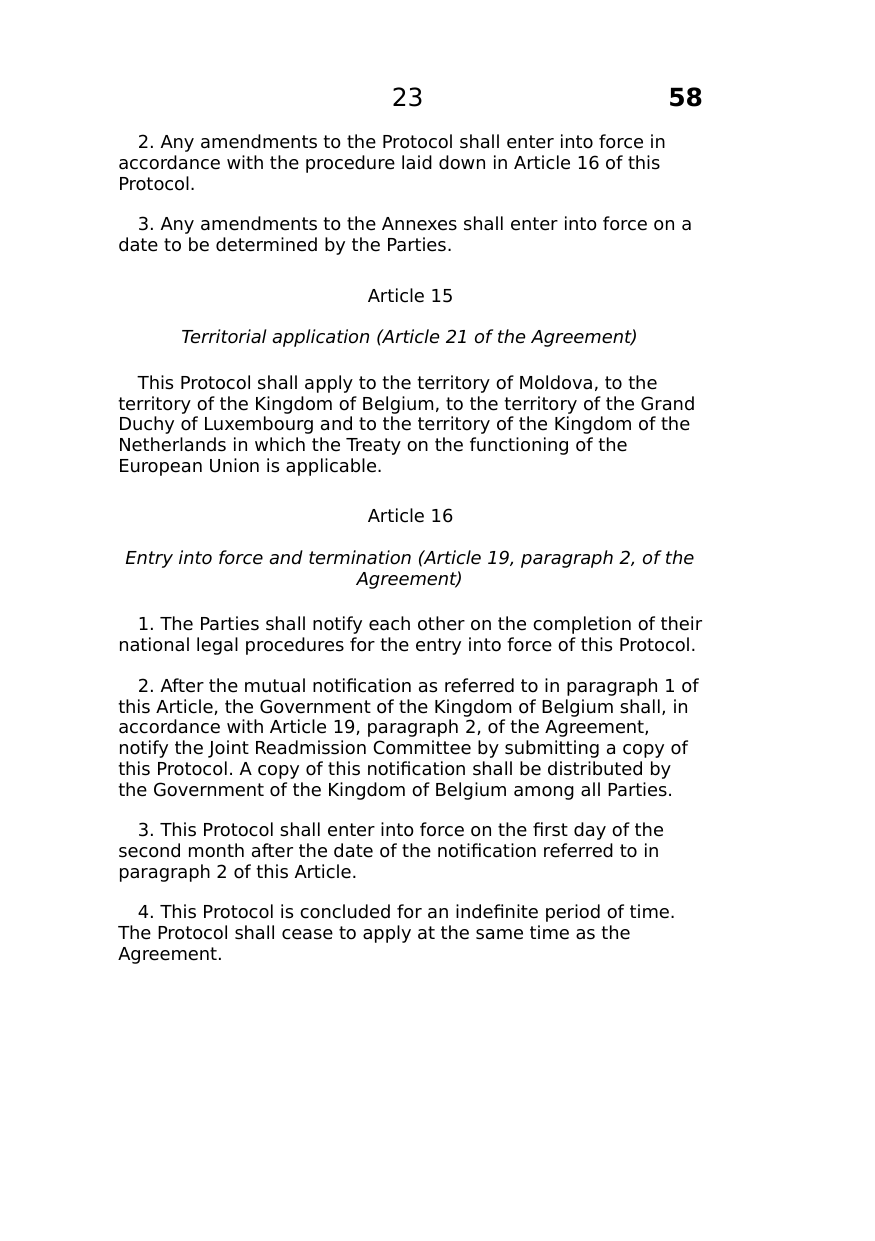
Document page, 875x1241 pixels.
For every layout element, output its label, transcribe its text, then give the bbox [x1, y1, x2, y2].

text 2. Any amendments to the Protocol shall enter into force in accordance with the procedure laid down in Article 16 of this Protocol. [118, 132, 703, 194]
subtitle Article 16 Entry into force and termination (Article 19, paragraph 2, of the Agreement) [118, 506, 703, 589]
text 4. This Protocol is concluded for an indefinite period of time. The Protocol shall cease to apply at the same time as the Agreement. [118, 902, 703, 964]
text 3. This Protocol shall enter into force on the first day of the second month after the date of the notification referred to in paragraph 2 of this Article. [118, 820, 703, 882]
text This Protocol shall apply to the territory of Moldova, to the territory of the Kingdom of Belgium, to the territory of the Grand Duchy of Luxembourg and to the territory of the Kingdom of the Netherlands in which the Treaty on the functioning of the European Union is applicable. [118, 373, 703, 476]
subtitle Article 15 Territorial application (Article 21 of the Agreement) [118, 286, 703, 348]
text 1. The Parties shall notify each other on the completion of their national legal procedures for the entry into force of this Protocol. [118, 614, 703, 656]
text 3. Any amendments to the Annexes shall enter into force on a date to be determined by the Parties. [118, 214, 703, 256]
text 2. After the mutual notification as referred to in paragraph 1 of this Article, the Government of the Kingdom of Belgium shall, in accordance with Article 19, paragraph 2, of the Agreement, notify the Joint Readmission Committee by submitting a copy of this Protocol. A copy of this notification shall be distributed by the Government of the Kingdom of Belgium among all Parties. [118, 676, 703, 800]
